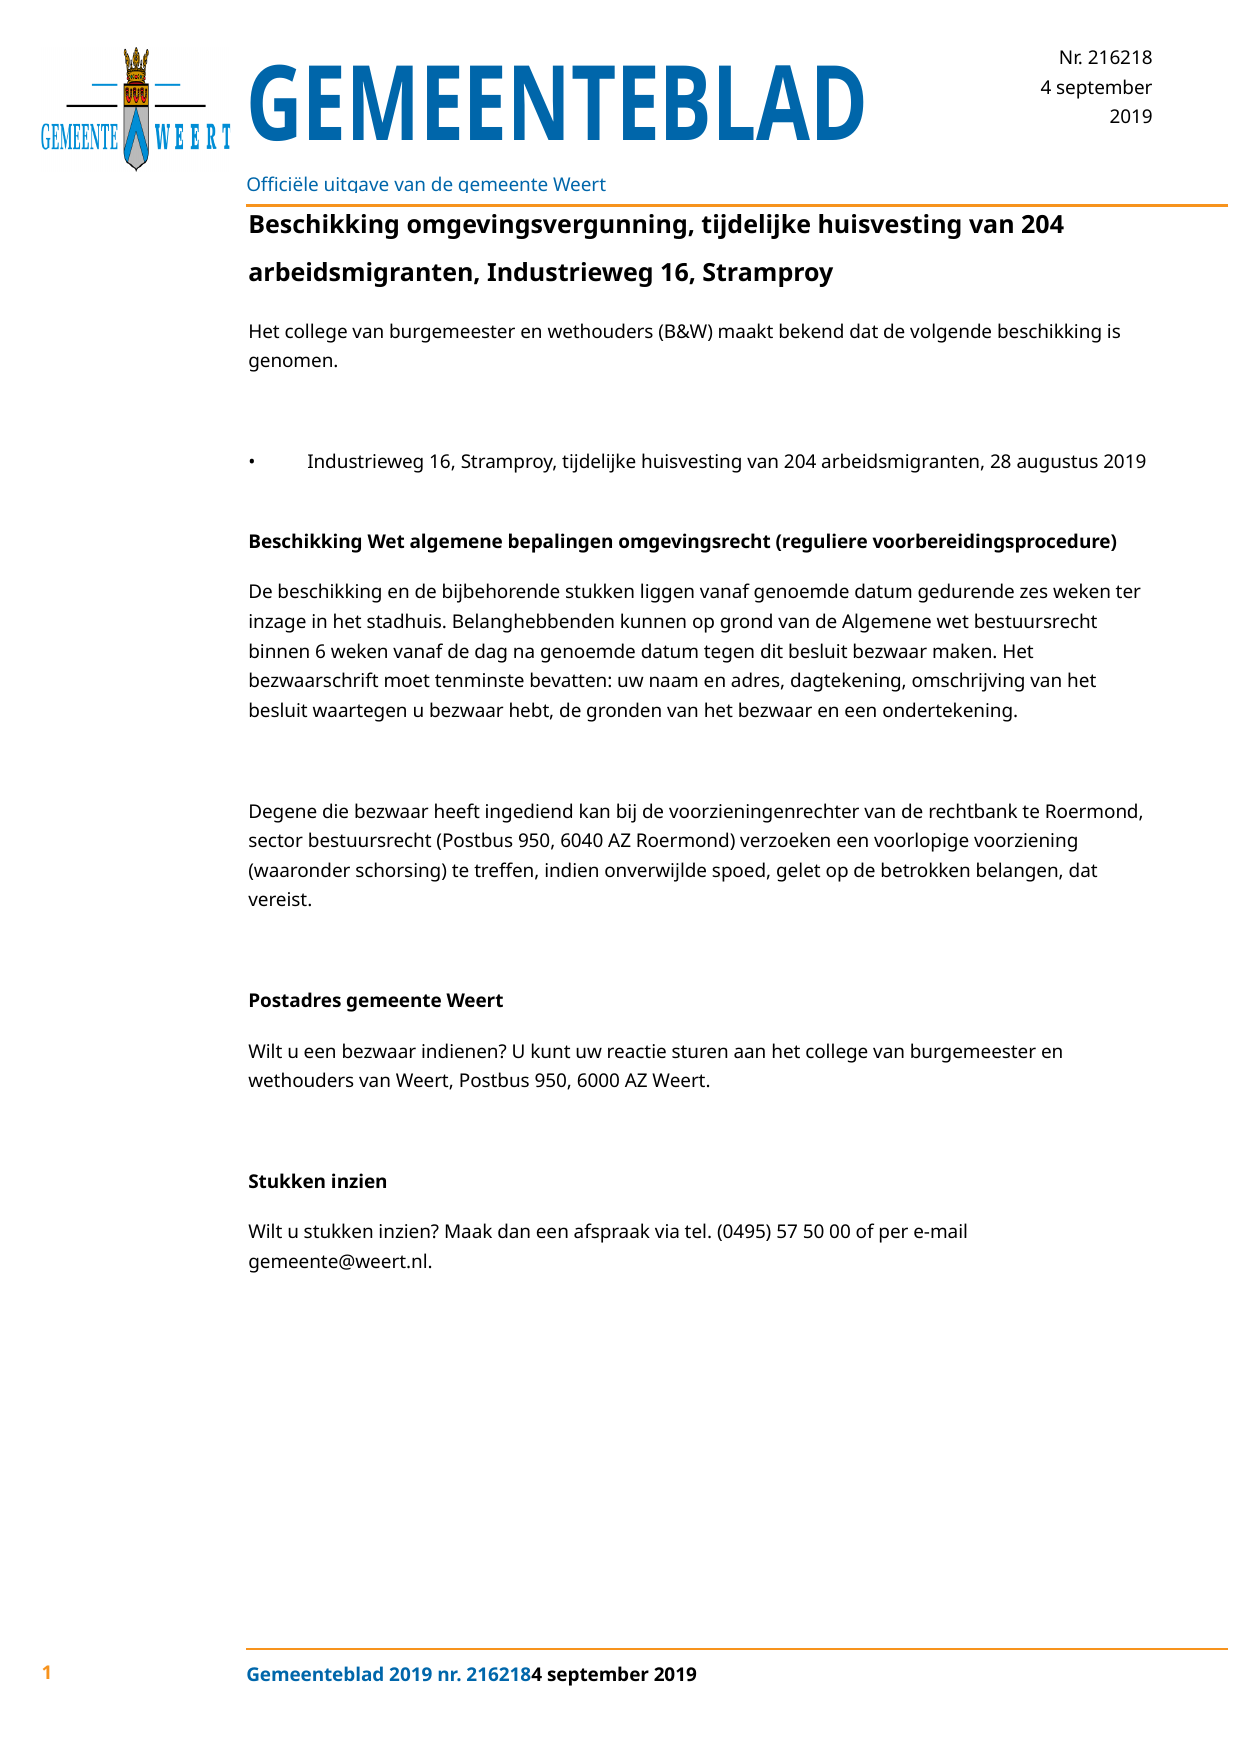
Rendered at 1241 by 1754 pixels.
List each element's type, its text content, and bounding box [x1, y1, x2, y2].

list Industrieweg 16, Stramproy, tijdelijke huisvesting van 204 arbeidsmigranten, 28 augustus 2019 [248, 448, 1152, 474]
text Wilt u stukken inzien? Maak dan een afspraak via tel. (0495) 57 50 00 of per e-mail gemeente@weert.nl. [248, 1219, 1152, 1274]
text Degene die bezwaar heeft ingediend kan bij de voorzieningenrechter van de rechtbank te Roermond, sector bestuursrecht (Postbus 950, 6040 AZ Roermond) verzoeken een voorlopige voorziening (waaronder schorsing) te treffen, indien onverwijlde spoed, gelet op de betrokken belangen, dat vereist. [248, 798, 1152, 912]
picture [41, 47, 231, 172]
text Beschikking omgevingsvergunning, tijdelijke huisvesting van 204 arbeidsmigranten, Industrieweg 16, Stramproy [248, 207, 1152, 288]
text Wilt u een bezwaar indienen? U kunt uw reactie sturen aan het college van burgemeester en wethouders van Weert, Postbus 950, 6000 AZ Weert. [248, 1038, 1152, 1093]
text De beschikking en de bijbehorende stukken liggen vanaf genoemde datum gedurende zes weken ter inzage in het stadhuis. Belanghebbenden kunnen op grond van de Algemene wet bestuursrecht binnen 6 weken vanaf de dag na genoemde datum tegen dit besluit bezwaar maken. Het bezwaarschrift moet tenminste bevatten: uw naam en adres, dagtekening, omschrijving van het besluit waartegen u bezwaar hebt, de gronden van het bezwaar en een ondertekening. [248, 579, 1152, 723]
text Beschikking Wet algemene bepalingen omgevingsrecht (reguliere voorbereidingsprocedure) [248, 528, 1152, 554]
text Stukken inzien [248, 1168, 1152, 1194]
text Het college van burgemeester en wethouders (B&W) maakt bekend dat de volgende beschikking is genomen. [248, 318, 1152, 373]
text Postadres gemeente Weert [248, 987, 1152, 1013]
